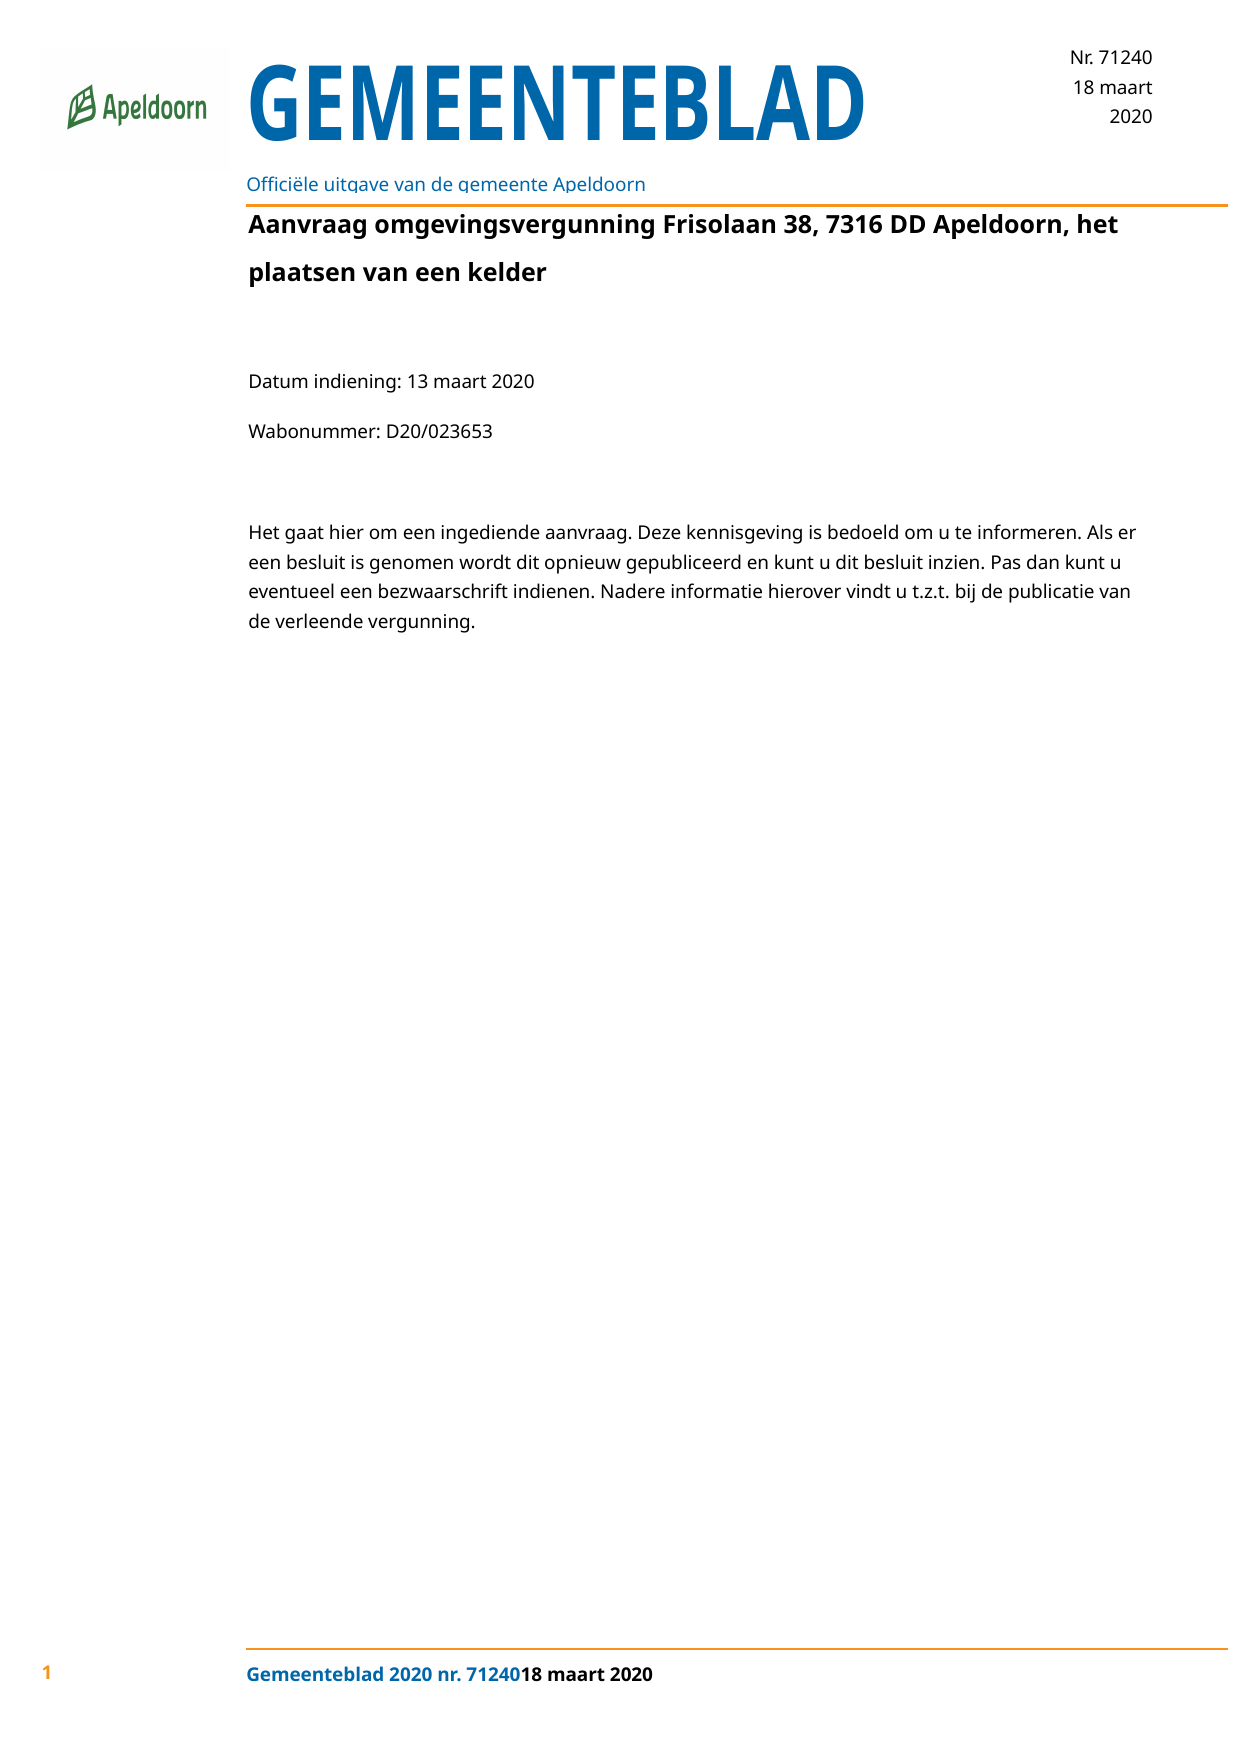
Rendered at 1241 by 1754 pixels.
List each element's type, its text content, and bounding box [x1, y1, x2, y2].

picture [41, 47, 231, 172]
text Aanvraag omgevingsvergunning Frisolaan 38, 7316 DD Apeldoorn, het plaatsen van een kelder [248, 207, 1152, 288]
text Wabonummer: D20/023653 [248, 419, 1152, 444]
text Het gaat hier om een ingediende aanvraag. Deze kennisgeving is bedoeld om u te informeren. Als er een besluit is genomen wordt dit opnieuw gepubliceerd en kunt u dit besluit inzien. Pas dan kunt u eventueel een bezwaarschrift indienen. Nadere informatie hierover vindt u t.z.t. bij de publicatie van de verleende vergunning. [248, 519, 1152, 634]
text Datum indiening: 13 maart 2020 [248, 368, 1152, 394]
